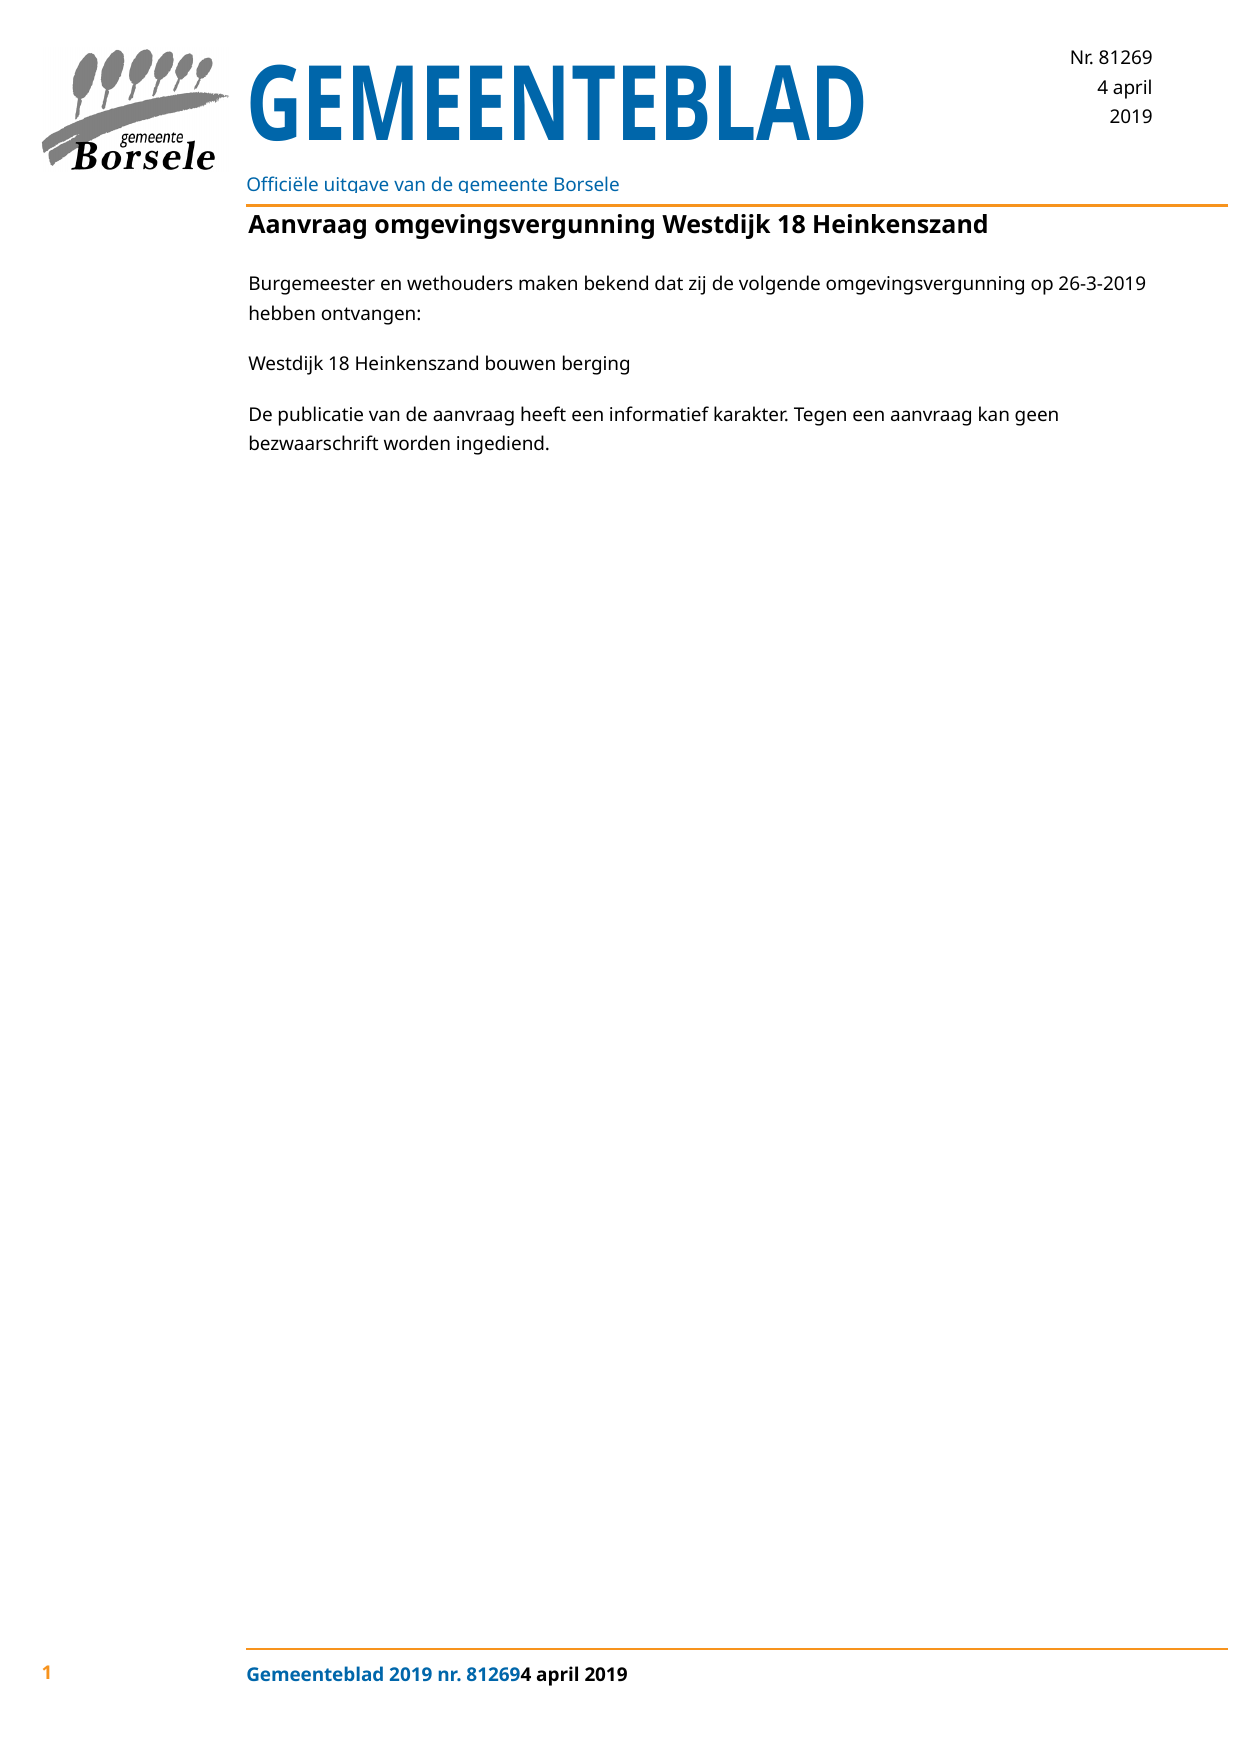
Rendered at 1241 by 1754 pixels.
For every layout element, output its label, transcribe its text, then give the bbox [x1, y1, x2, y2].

text Westdijk 18 Heinkenszand bouwen berging [248, 350, 1152, 376]
text De publicatie van de aanvraag heeft een informatief karakter. Tegen een aanvraag kan geen bezwaarschrift worden ingediend. [248, 401, 1152, 456]
text Aanvraag omgevingsvergunning Westdijk 18 Heinkenszand [248, 207, 1152, 241]
picture [41, 47, 231, 172]
text Burgemeester en wethouders maken bekend dat zij de volgende omgevingsvergunning op 26-3-2019 hebben ontvangen: [248, 270, 1152, 326]
